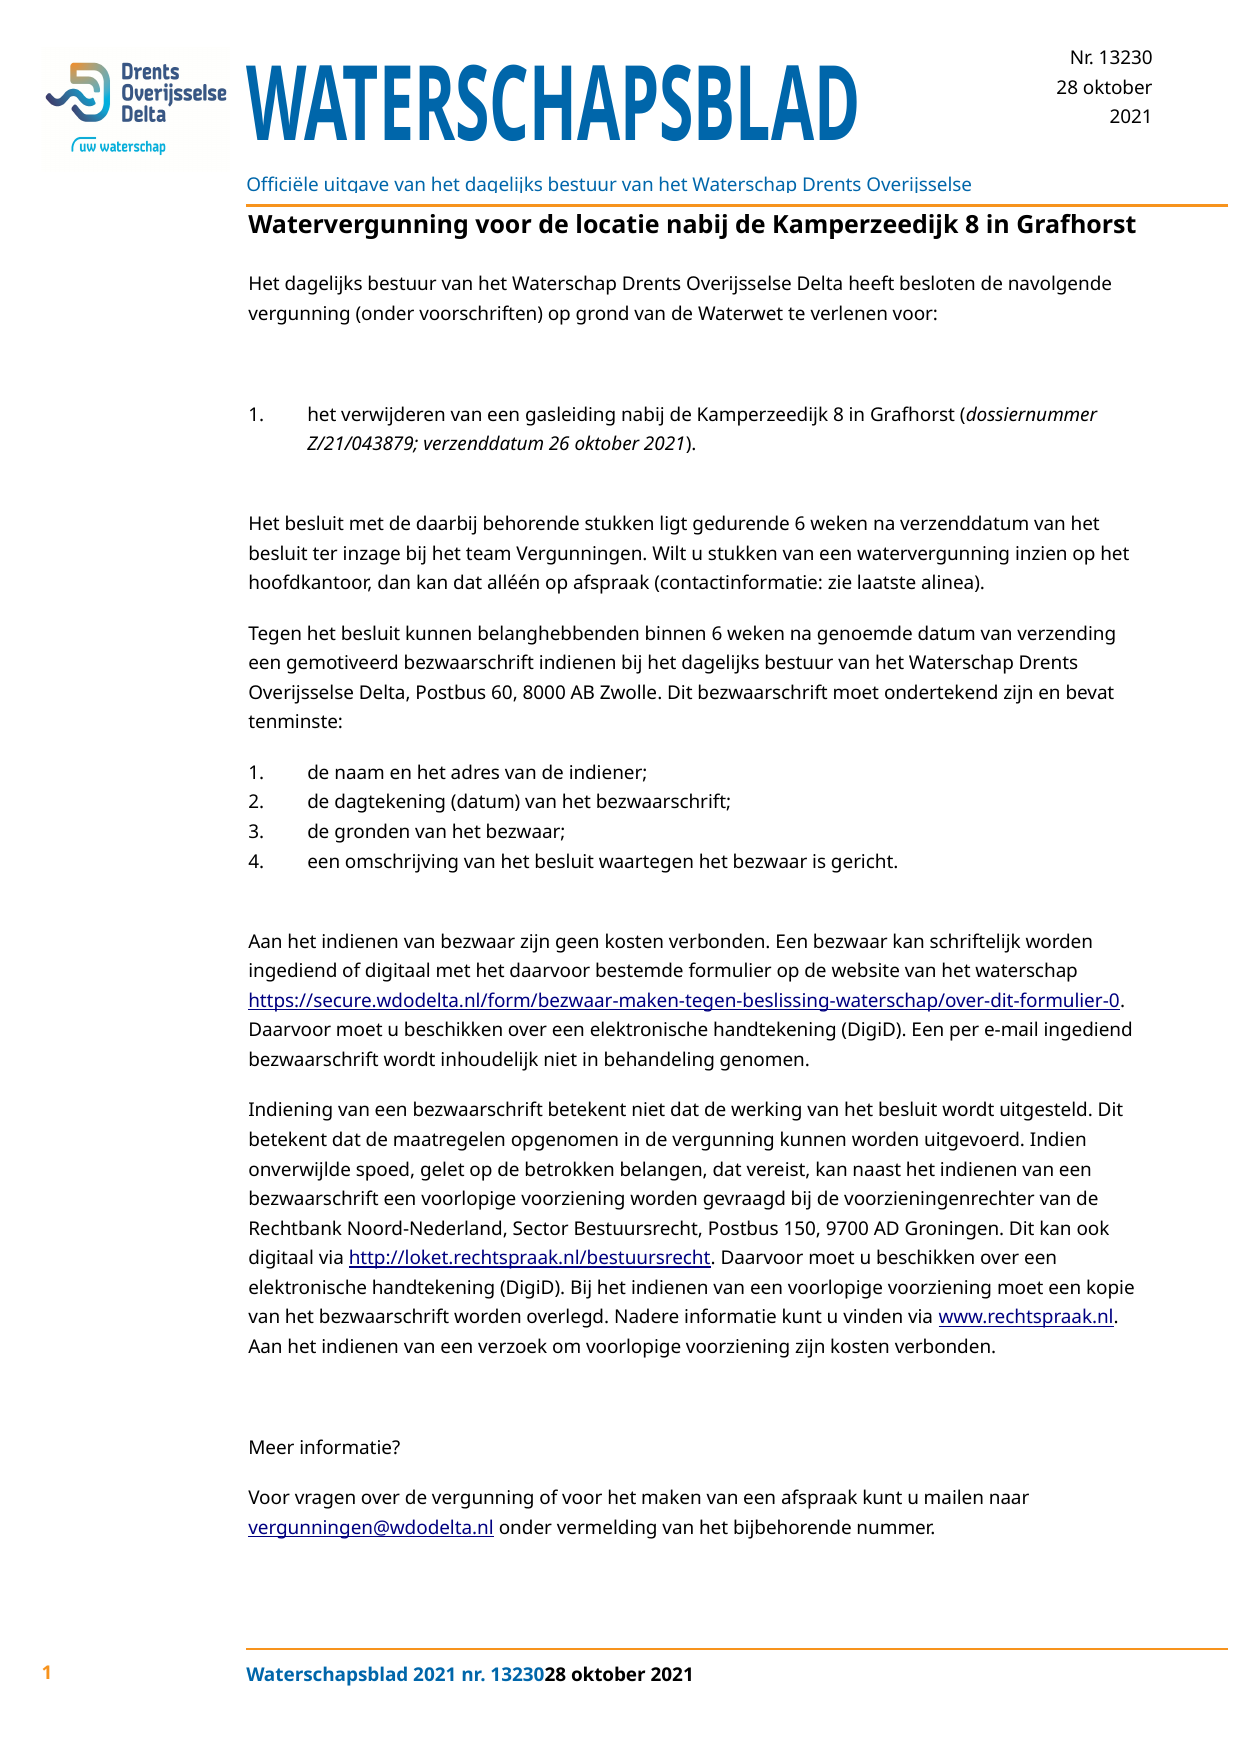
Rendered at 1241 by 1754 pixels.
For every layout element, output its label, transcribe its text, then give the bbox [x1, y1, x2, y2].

list de gronden van het bezwaar; [248, 818, 1152, 844]
text Het besluit met de daarbij behorende stukken ligt gedurende 6 weken na verzenddatum van het besluit ter inzage bij het team Vergunningen. Wilt u stukken van een watervergunning inzien op het hoofdkantoor, dan kan dat alléén op afspraak (contactinformatie: zie laatste alinea). [248, 510, 1152, 595]
text Indiening van een bezwaarschrift betekent niet dat de werking van het besluit wordt uitgesteld. Dit betekent dat de maatregelen opgenomen in de vergunning kunnen worden uitgevoerd. Indien onverwijlde spoed, gelet op de betrokken belangen, dat vereist, kan naast het indienen van een bezwaarschrift een voorlopige voorziening worden gevraagd bij de voorzieningenrechter van de Rechtbank Noord-Nederland, Sector Bestuursrecht, Postbus 150, 9700 AD Groningen. Dit kan ook digitaal via http://loket.rechtspraak.nl/bestuursrecht. Daarvoor moet u beschikken over een elektronische handtekening (DigiD). Bij het indienen van een voorlopige voorziening moet een kopie van het bezwaarschrift worden overlegd. Nadere informatie kunt u vinden via www.rechtspraak.nl. Aan het indienen van een verzoek om voorlopige voorziening zijn kosten verbonden. [248, 1097, 1152, 1359]
text Voor vragen over de vergunning of voor het maken van een afspraak kunt u mailen naar vergunningen@wdodelta.nl onder vermelding van het bijbehorende nummer. [248, 1484, 1152, 1540]
list het verwijderen van een gasleiding nabij de Kamperzeedijk 8 in Grafhorst (dossiernummer Z/21/043879; verzenddatum 26 oktober 2021). [248, 401, 1152, 456]
text Watervergunning voor de locatie nabij de Kamperzeedijk 8 in Grafhorst [248, 207, 1152, 241]
text Aan het indienen van bezwaar zijn geen kosten verbonden. Een bezwaar kan schriftelijk worden ingediend of digitaal met het daarvoor bestemde formulier op de website van het waterschap https://secure.wdodelta.nl/form/bezwaar-maken-tegen-beslissing-waterschap/over-dit-formulier-0. Daarvoor moet u beschikken over een elektronische handtekening (DigiD). Een per e-mail ingediend bezwaarschrift wordt inhoudelijk niet in behandeling genomen. [248, 928, 1152, 1072]
list de dagtekening (datum) van het bezwaarschrift; [248, 789, 1152, 814]
picture [41, 47, 231, 172]
list de naam en het adres van de indiener; [248, 759, 1152, 785]
text Tegen het besluit kunnen belanghebbenden binnen 6 weken na genoemde datum van verzending een gemotiveerd bezwaarschrift indienen bij het dagelijks bestuur van het Waterschap Drents Overijsselse Delta, Postbus 60, 8000 AB Zwolle. Dit bezwaarschrift moet ondertekend zijn en bevat tenminste: [248, 620, 1152, 734]
text Het dagelijks bestuur van het Waterschap Drents Overijsselse Delta heeft besloten de navolgende vergunning (onder voorschriften) op grond van de Waterwet te verlenen voor: [248, 270, 1152, 326]
text Meer informatie? [248, 1434, 1152, 1460]
list een omschrijving van het besluit waartegen het bezwaar is gericht. [248, 848, 1152, 873]
